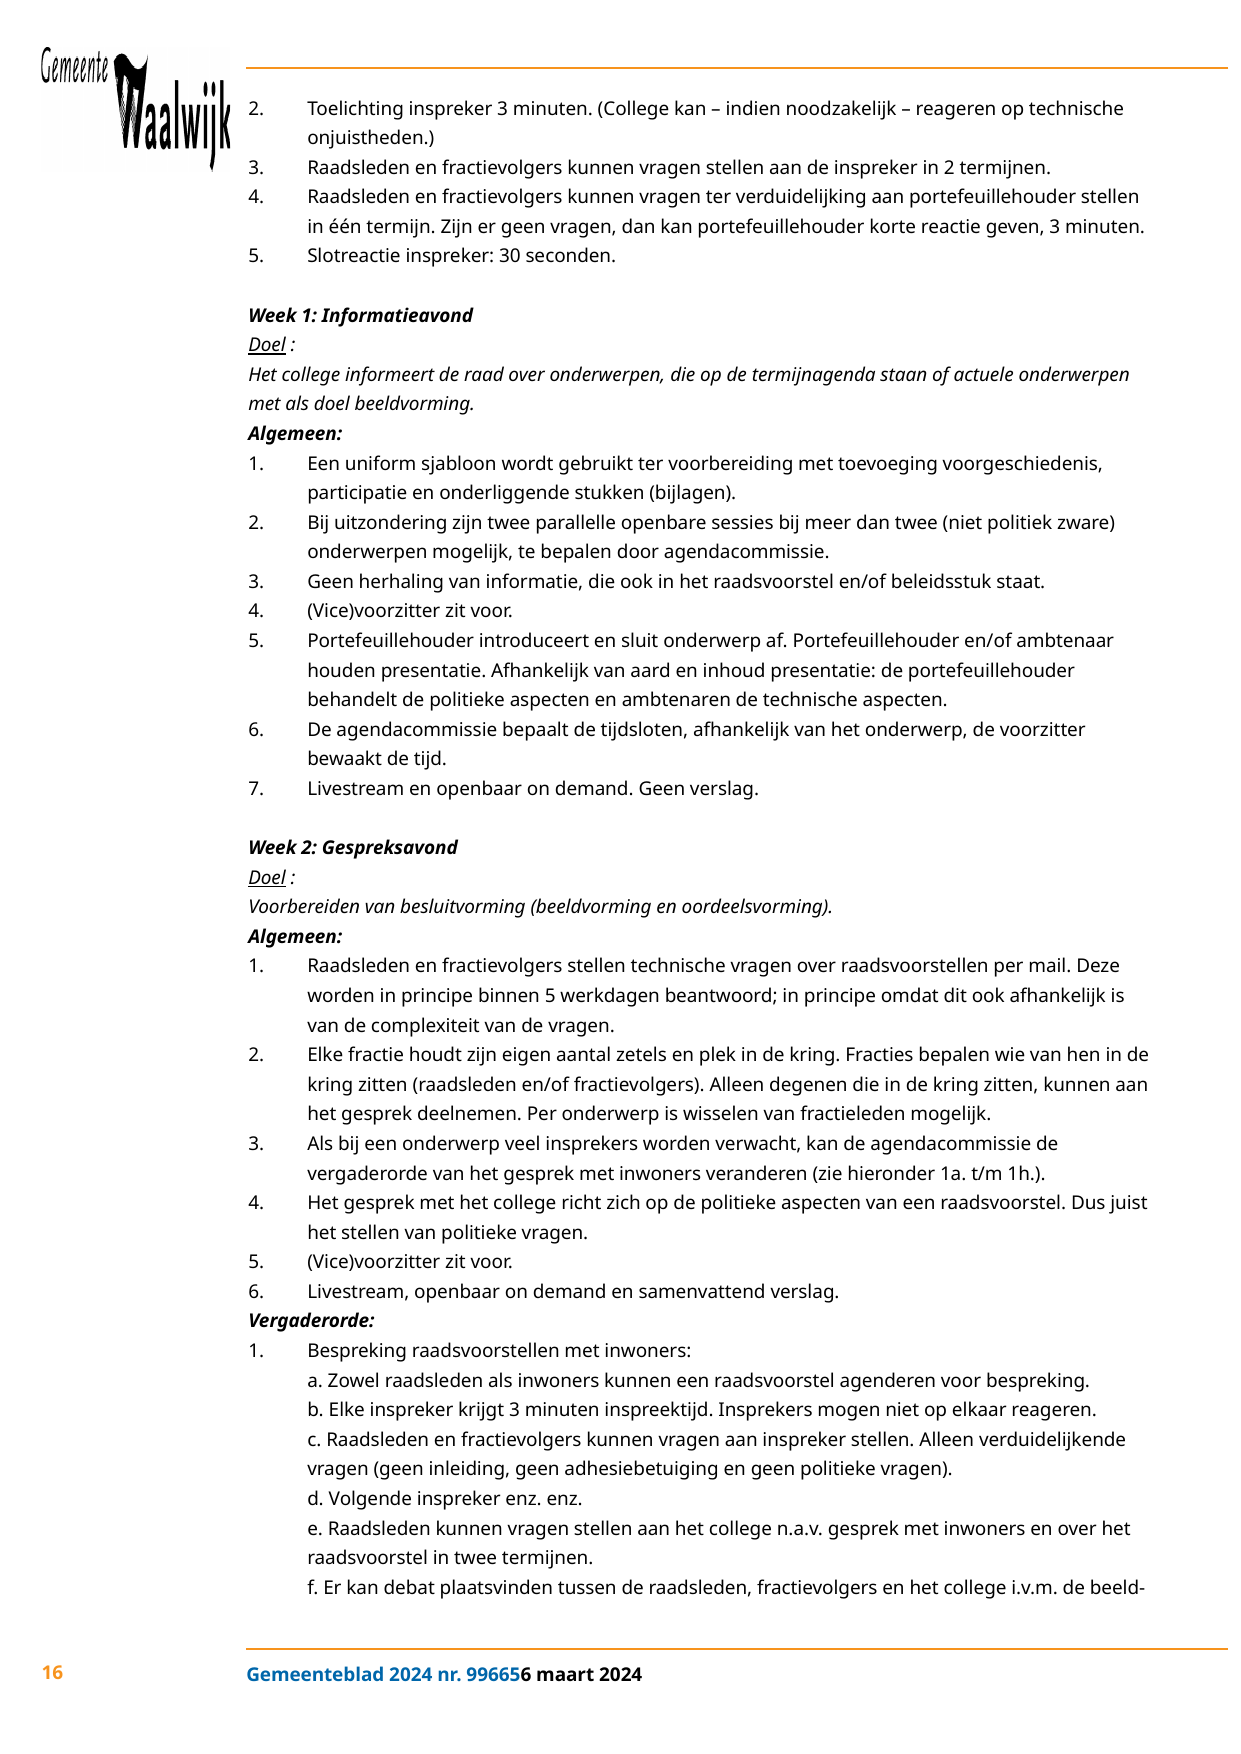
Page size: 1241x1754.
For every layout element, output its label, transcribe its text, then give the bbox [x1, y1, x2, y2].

text Voorbereiden van besluitvorming (beeldvorming en oordeelsvorming). [248, 893, 1152, 919]
list De agendacommissie bepaalt de tijdsloten, afhankelijk van het onderwerp, de voorzitter bewaakt de tijd. [248, 716, 1152, 771]
list Livestream en openbaar on demand. Geen verslag. [248, 775, 1152, 801]
text Doel : [248, 331, 1152, 357]
list e. Raadsleden kunnen vragen stellen aan het college n.a.v. gesprek met inwoners en over het raadsvoorstel in twee termijnen. [248, 1515, 1152, 1570]
list c. Raadsleden en fractievolgers kunnen vragen aan inspreker stellen. Alleen verduidelijkende vragen (geen inleiding, geen adhesiebetuiging en geen politieke vragen). [248, 1426, 1152, 1481]
list Slotreactie inspreker: 30 seconden. [248, 243, 1152, 268]
list d. Volgende inspreker enz. enz. [248, 1485, 1152, 1511]
list Raadsleden en fractievolgers kunnen vragen stellen aan de inspreker in 2 termijnen. [248, 154, 1152, 180]
text Week 1: Informatieavond [248, 302, 1152, 328]
list (Vice)voorzitter zit voor. [248, 1248, 1152, 1274]
text Het college informeert de raad over onderwerpen, die op de termijnagenda staan of actuele onderwerpen met als doel beeldvorming. [248, 361, 1152, 416]
text Week 2: Gespreksavond [248, 834, 1152, 860]
list f. Er kan debat plaatsvinden tussen de raadsleden, fractievolgers en het college i.v.m. de beeld- [248, 1574, 1152, 1600]
text Algemeen: [248, 923, 1152, 949]
text Vergaderorde: [248, 1308, 1152, 1333]
list Bij uitzondering zijn twee parallelle openbare sessies bij meer dan twee (niet politiek zware) onderwerpen mogelijk, te bepalen door agendacommissie. [248, 509, 1152, 564]
list a. Zowel raadsleden als inwoners kunnen een raadsvoorstel agenderen voor bespreking. [248, 1367, 1152, 1393]
list Portefeuillehouder introduceert en sluit onderwerp af. Portefeuillehouder en/of ambtenaar houden presentatie. Afhankelijk van aard en inhoud presentatie: de portefeuillehouder behandelt de politieke aspecten en ambtenaren de technische aspecten. [248, 627, 1152, 712]
list Het gesprek met het college richt zich op de politieke aspecten van een raadsvoorstel. Dus juist het stellen van politieke vragen. [248, 1189, 1152, 1245]
list Toelichting inspreker 3 minuten. (College kan – indien noodzakelijk – reageren op technische onjuistheden.) [248, 95, 1152, 150]
list Een uniform sjabloon wordt gebruikt ter voorbereiding met toevoeging voorgeschiedenis, participatie en onderliggende stukken (bijlagen). [248, 450, 1152, 505]
list b. Elke inspreker krijgt 3 minuten inspreektijd. Insprekers mogen niet op elkaar reageren. [248, 1396, 1152, 1422]
list Als bij een onderwerp veel insprekers worden verwacht, kan de agendacommissie de vergaderorde van het gesprek met inwoners veranderen (zie hieronder 1a. t/m 1h.). [248, 1130, 1152, 1186]
list Bespreking raadsvoorstellen met inwoners: [248, 1337, 1152, 1363]
list Raadsleden en fractievolgers stellen technische vragen over raadsvoorstellen per mail. Deze worden in principe binnen 5 werkdagen beantwoord; in principe omdat dit ook afhankelijk is van de complexiteit van de vragen. [248, 953, 1152, 1038]
list Raadsleden en fractievolgers kunnen vragen ter verduidelijking aan portefeuillehouder stellen in één termijn. Zijn er geen vragen, dan kan portefeuillehouder korte reactie geven, 3 minuten. [248, 183, 1152, 239]
list Geen herhaling van informatie, die ook in het raadsvoorstel en/of beleidsstuk staat. [248, 568, 1152, 594]
text Algemeen: [248, 420, 1152, 446]
list (Vice)voorzitter zit voor. [248, 598, 1152, 623]
picture [41, 47, 231, 172]
text Doel : [248, 864, 1152, 890]
list Livestream, openbaar on demand en samenvattend verslag. [248, 1278, 1152, 1304]
list Elke fractie houdt zijn eigen aantal zetels en plek in de kring. Fracties bepalen wie van hen in de kring zitten (raadsleden en/of fractievolgers). Alleen degenen die in de kring zitten, kunnen aan het gesprek deelnemen. Per onderwerp is wisselen van fractieleden mogelijk. [248, 1041, 1152, 1126]
